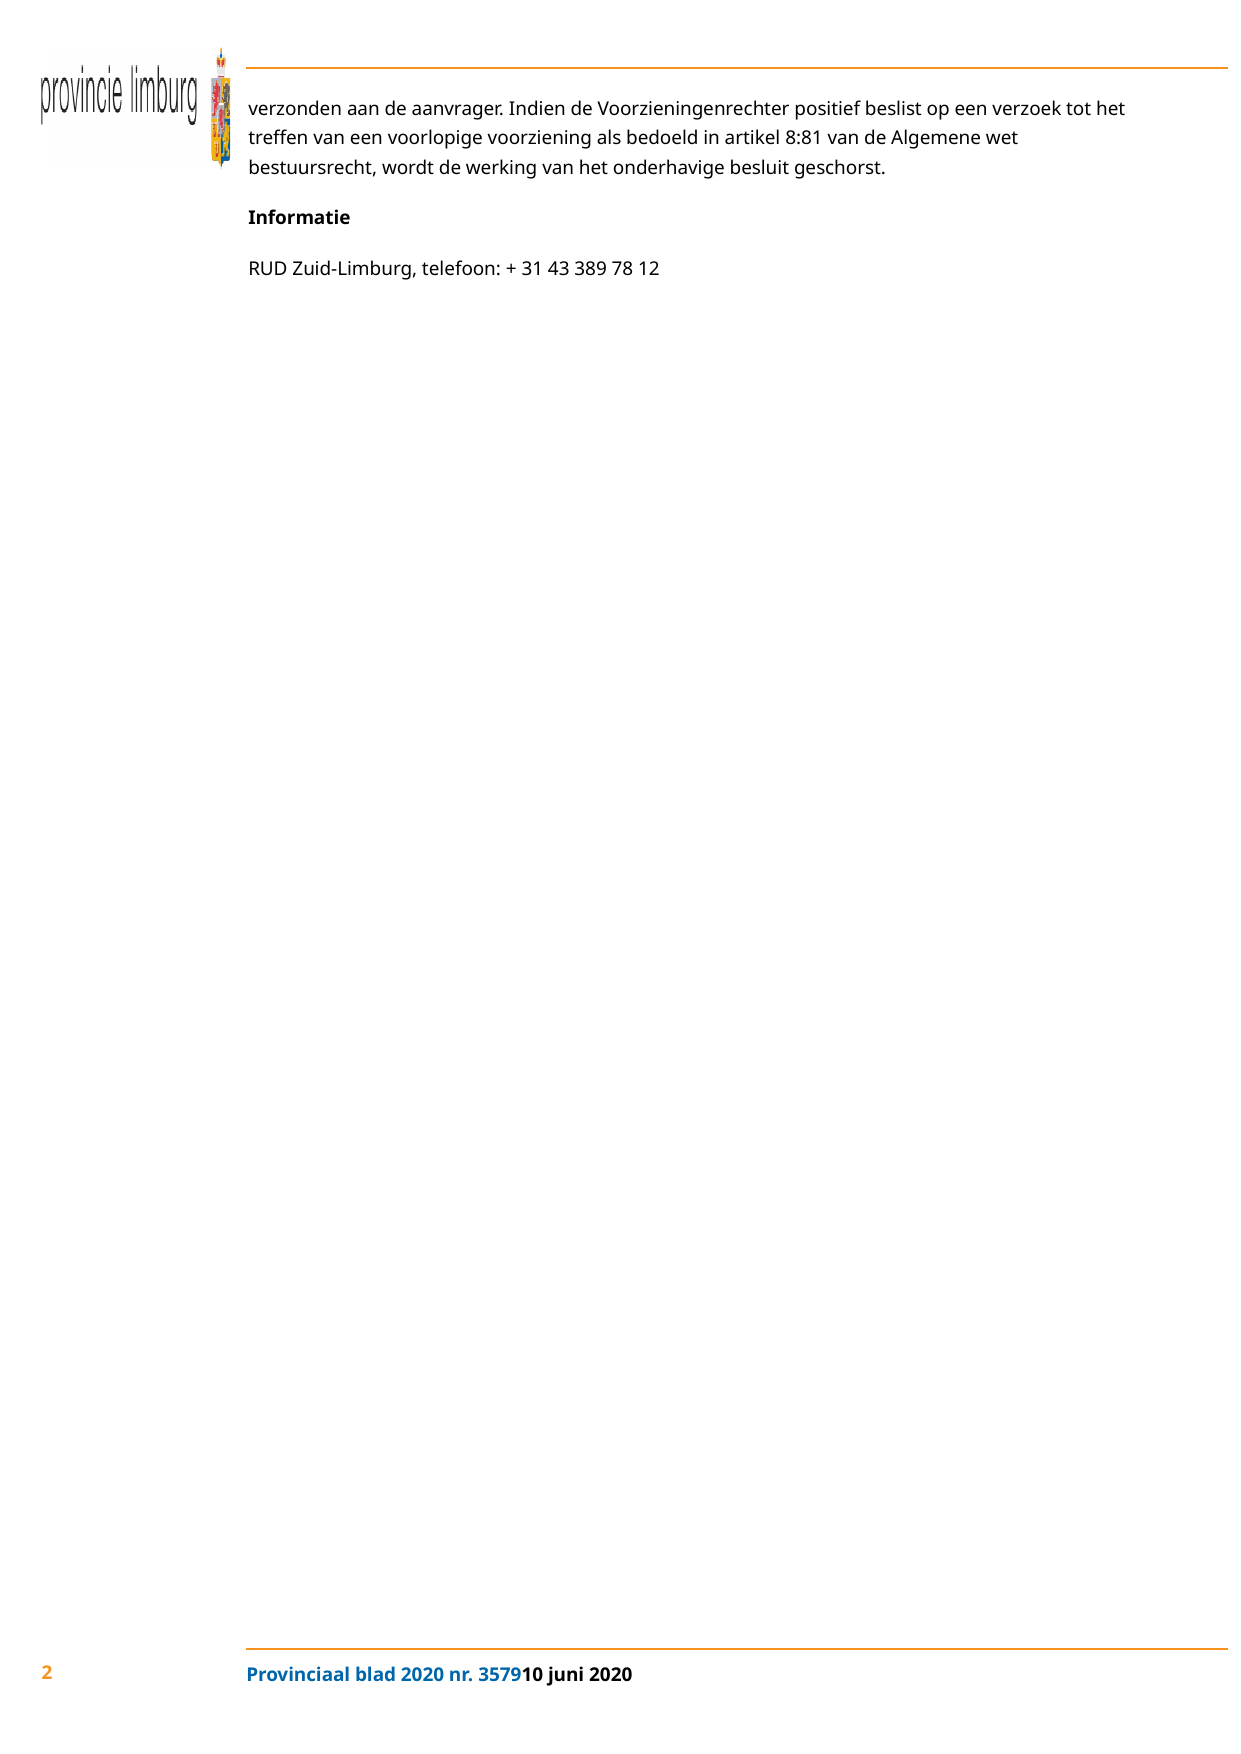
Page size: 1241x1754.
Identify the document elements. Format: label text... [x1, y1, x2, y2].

text RUD Zuid-Limburg, telefoon: + 31 43 389 78 12 [248, 255, 1152, 281]
text Informatie [248, 204, 1152, 230]
text verzonden aan de aanvrager. Indien de Voorzieningenrechter positief beslist op een verzoek tot het treffen van een voorlopige voorziening als bedoeld in artikel 8:81 van de Algemene wet bestuursrecht, wordt de werking van het onderhavige besluit geschorst. [248, 95, 1152, 180]
picture [41, 47, 231, 172]
